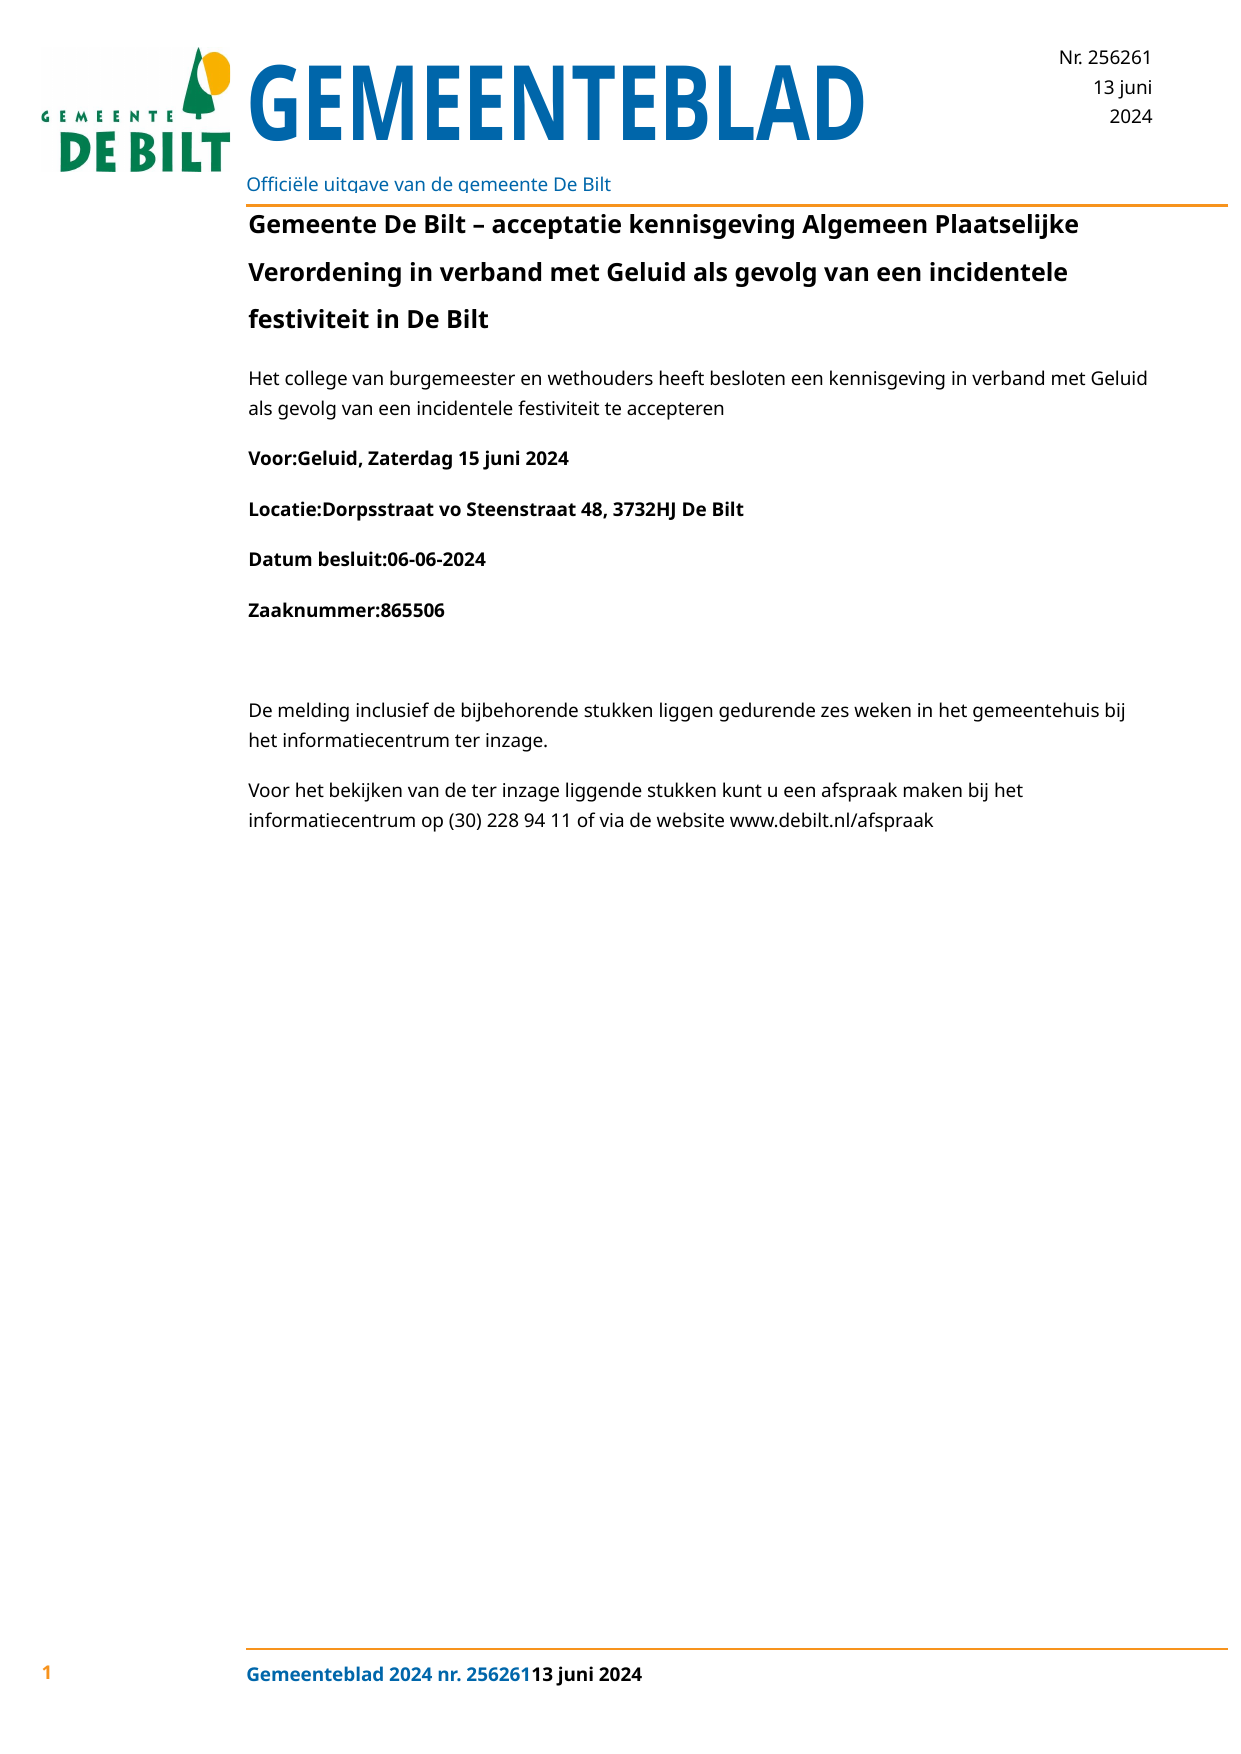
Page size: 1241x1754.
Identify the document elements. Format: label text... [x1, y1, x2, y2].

text Zaaknummer:865506 [248, 597, 1152, 622]
text De melding inclusief de bijbehorende stukken liggen gedurende zes weken in het gemeentehuis bij het informatiecentrum ter inzage. [248, 698, 1152, 753]
text Datum besluit:06-06-2024 [248, 546, 1152, 572]
text Gemeente De Bilt – acceptatie kennisgeving Algemeen Plaatselijke Verordening in verband met Geluid als gevolg van een incidentele festiviteit in De Bilt [248, 207, 1152, 336]
text Locatie:Dorpsstraat vo Steenstraat 48, 3732HJ De Bilt [248, 496, 1152, 522]
text Het college van burgemeester en wethouders heeft besloten een kennisgeving in verband met Geluid als gevolg van een incidentele festiviteit te accepteren [248, 366, 1152, 421]
text Voor:Geluid, Zaterdag 15 juni 2024 [248, 446, 1152, 471]
picture [41, 47, 231, 172]
text Voor het bekijken van de ter inzage liggende stukken kunt u een afspraak maken bij het informatiecentrum op (30) 228 94 11 of via de website www.debilt.nl/afspraak [248, 778, 1152, 833]
